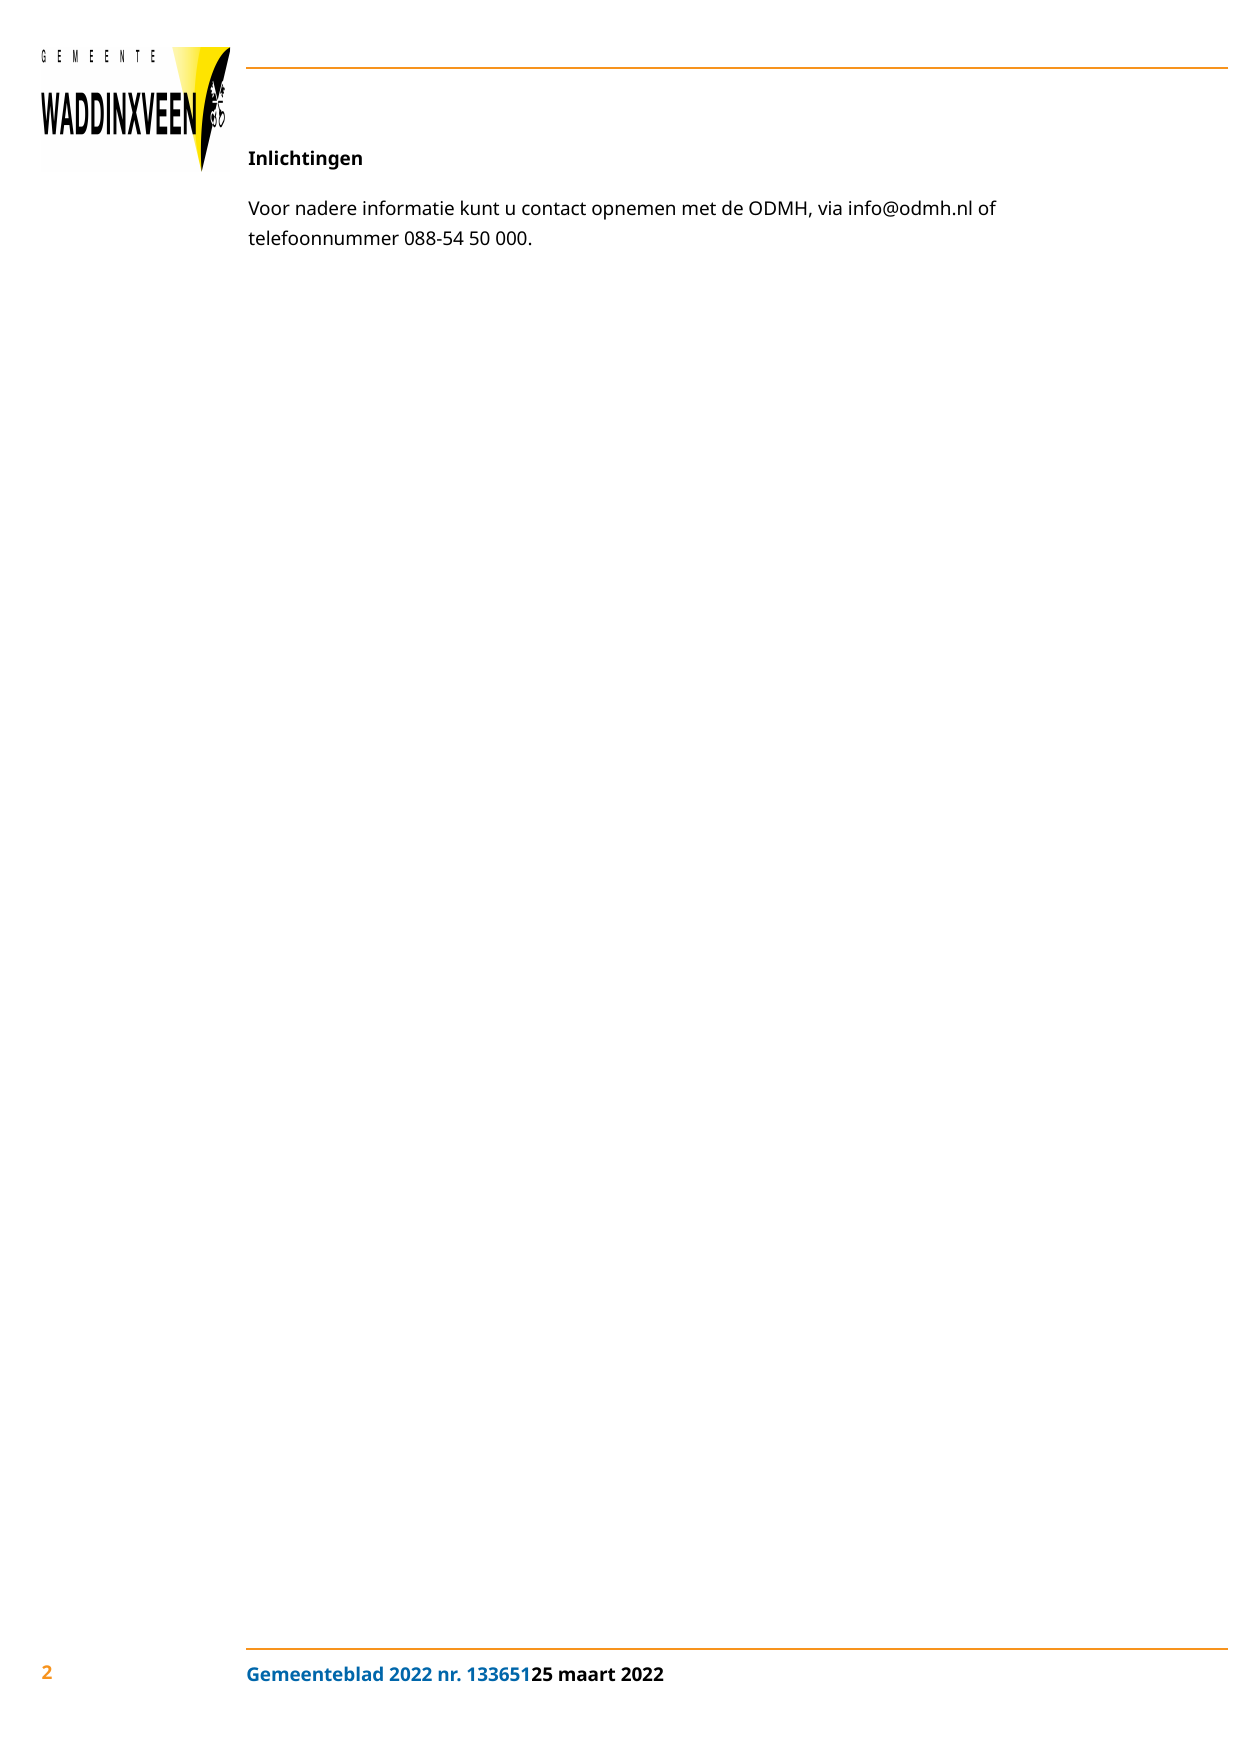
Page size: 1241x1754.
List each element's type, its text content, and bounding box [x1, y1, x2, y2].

text Voor nadere informatie kunt u contact opnemen met de ODMH, via info@odmh.nl of telefoonnummer 088-54 50 000. [248, 196, 1152, 251]
text Inlichtingen [248, 145, 1152, 171]
picture [41, 47, 231, 172]
